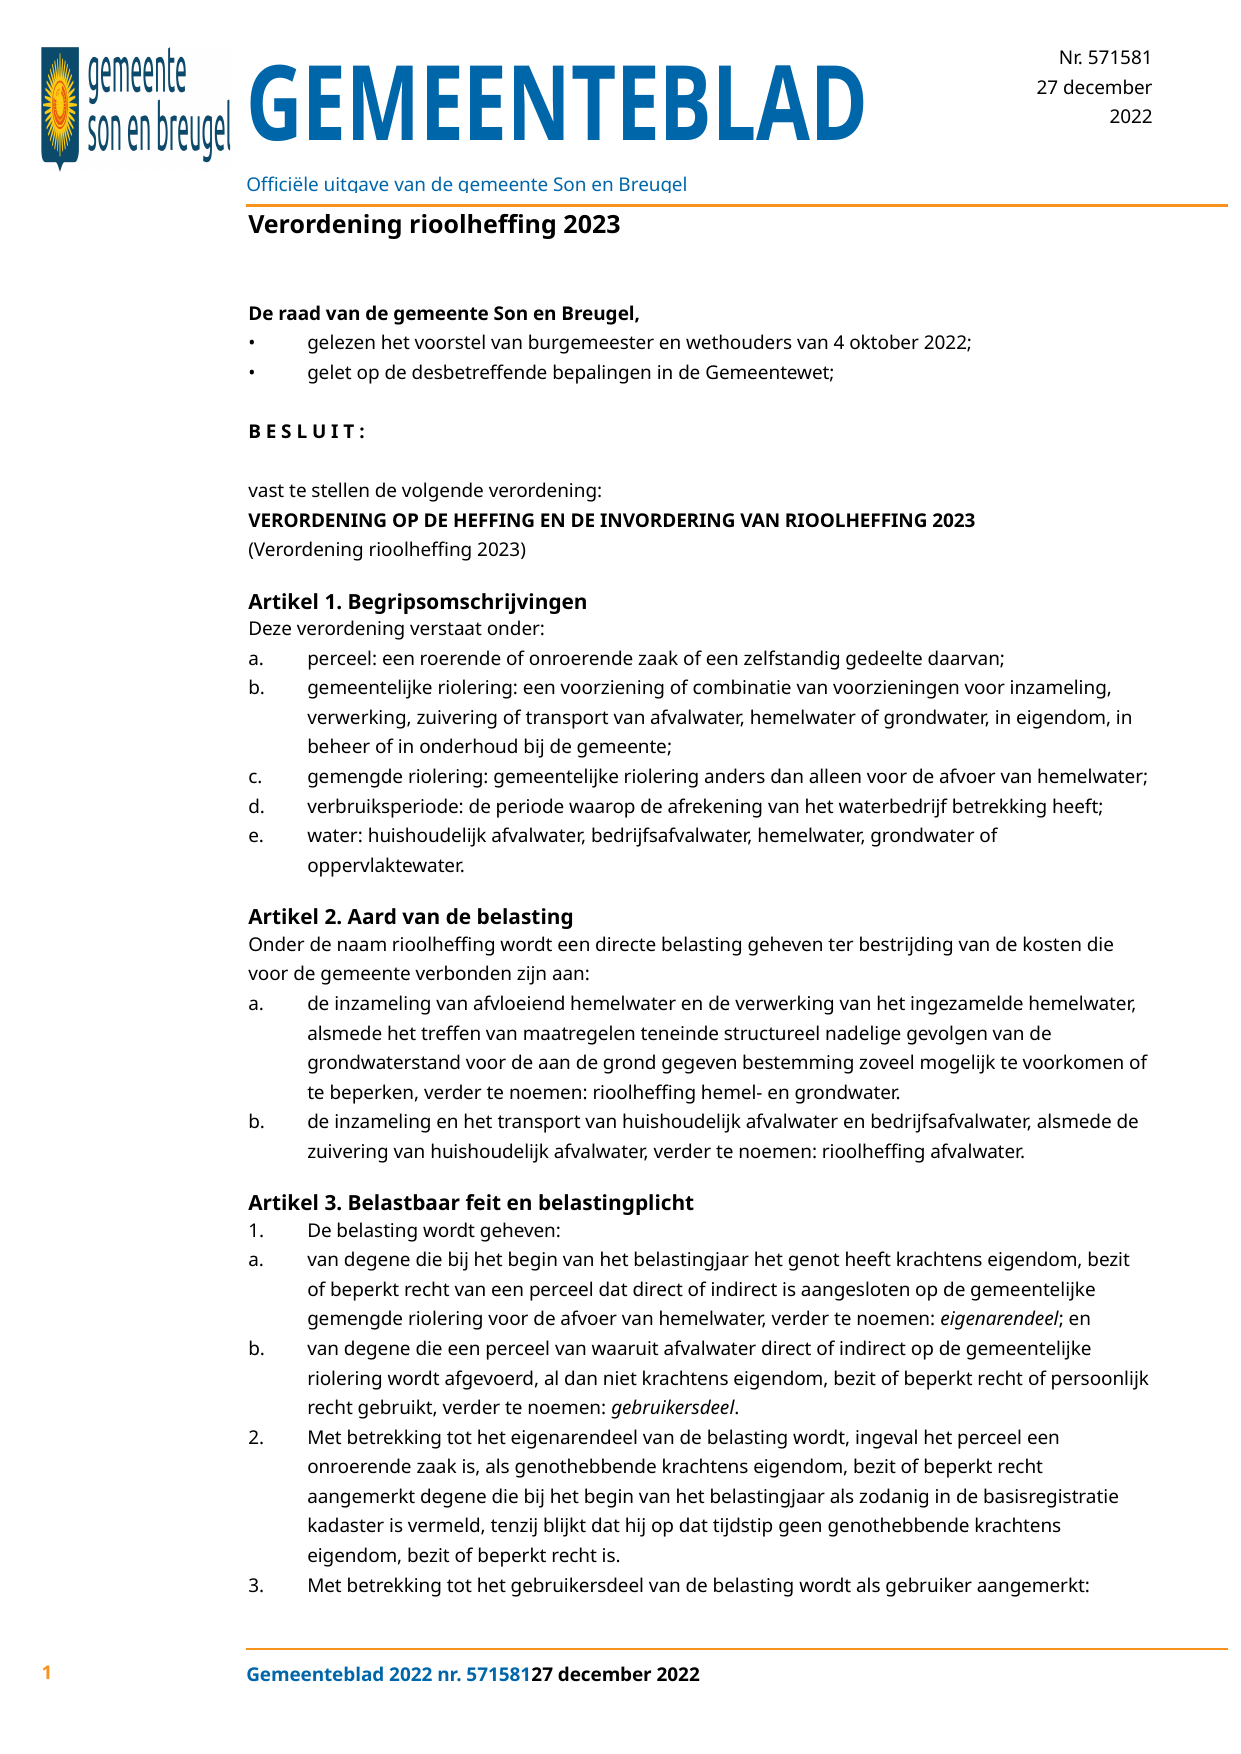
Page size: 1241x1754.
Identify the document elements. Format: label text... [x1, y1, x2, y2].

text Artikel 1. Begripsomschrijvingen [248, 587, 1152, 615]
picture [41, 47, 231, 172]
list gemeentelijke riolering: een voorziening of combinatie van voorzieningen voor inzameling, verwerking, zuivering of transport van afvalwater, hemelwater of grondwater, in eigendom, in beheer of in onderhoud bij de gemeente; [248, 674, 1152, 759]
list perceel: een roerende of onroerende zaak of een zelfstandig gedeelte daarvan; [248, 645, 1152, 671]
list gemengde riolering: gemeentelijke riolering anders dan alleen voor de afvoer van hemelwater; [248, 763, 1152, 789]
list Met betrekking tot het gebruikersdeel van de belasting wordt als gebruiker aangemerkt: [248, 1572, 1152, 1598]
list van degene die een perceel van waaruit afvalwater direct of indirect op de gemeentelijke riolering wordt afgevoerd, al dan niet krachtens eigendom, bezit of beperkt recht of persoonlijk recht gebruikt, verder te noemen: gebruikersdeel. [248, 1335, 1152, 1420]
text Verordening rioolheffing 2023 [248, 207, 1152, 241]
text Deze verordening verstaat onder: [248, 615, 1152, 641]
list van degene die bij het begin van het belastingjaar het genot heeft krachtens eigendom, bezit of beperkt recht van een perceel dat direct of indirect is aangesloten op de gemeentelijke gemengde riolering voor de afvoer van hemelwater, verder te noemen: eigenarendeel; en [248, 1246, 1152, 1331]
list gelet op de desbetreffende bepalingen in de Gemeentewet; [248, 359, 1152, 385]
list gelezen het voorstel van burgemeester en wethouders van 4 oktober 2022; [248, 329, 1152, 355]
text B E S L U I T : [248, 418, 1152, 444]
text De raad van de gemeente Son en Breugel, [248, 300, 1152, 326]
text (Verordening rioolheffing 2023) [248, 537, 1152, 562]
list De belasting wordt geheven: [248, 1217, 1152, 1243]
list water: huishoudelijk afvalwater, bedrijfsafvalwater, hemelwater, grondwater of oppervlaktewater. [248, 822, 1152, 878]
text VERORDENING OP DE HEFFING EN DE INVORDERING VAN RIOOLHEFFING 2023 [248, 507, 1152, 533]
text Artikel 3. Belastbaar feit en belastingplicht [248, 1188, 1152, 1217]
list de inzameling van afvloeiend hemelwater en de verwerking van het ingezamelde hemelwater, alsmede het treffen van maatregelen teneinde structureel nadelige gevolgen van de grondwaterstand voor de aan de grond gegeven bestemming zoveel mogelijk te voorkomen of te beperken, verder te noemen: rioolheffing hemel- en grondwater. [248, 990, 1152, 1104]
text Artikel 2. Aard van de belasting [248, 902, 1152, 931]
list Met betrekking tot het eigenarendeel van de belasting wordt, ingeval het perceel een onroerende zaak is, als genothebbende krachtens eigendom, bezit of beperkt recht aangemerkt degene die bij het begin van het belastingjaar als zodanig in de basisregistratie kadaster is vermeld, tenzij blijkt dat hij op dat tijdstip geen genothebbende krachtens eigendom, bezit of beperkt recht is. [248, 1424, 1152, 1568]
text Onder de naam rioolheffing wordt een directe belasting geheven ter bestrijding van de kosten die voor de gemeente verbonden zijn aan: [248, 931, 1152, 986]
list de inzameling en het transport van huishoudelijk afvalwater en bedrijfsafvalwater, alsmede de zuivering van huishoudelijk afvalwater, verder te noemen: rioolheffing afvalwater. [248, 1108, 1152, 1164]
list verbruiksperiode: de periode waarop de afrekening van het waterbedrijf betrekking heeft; [248, 793, 1152, 819]
text vast te stellen de volgende verordening: [248, 477, 1152, 503]
